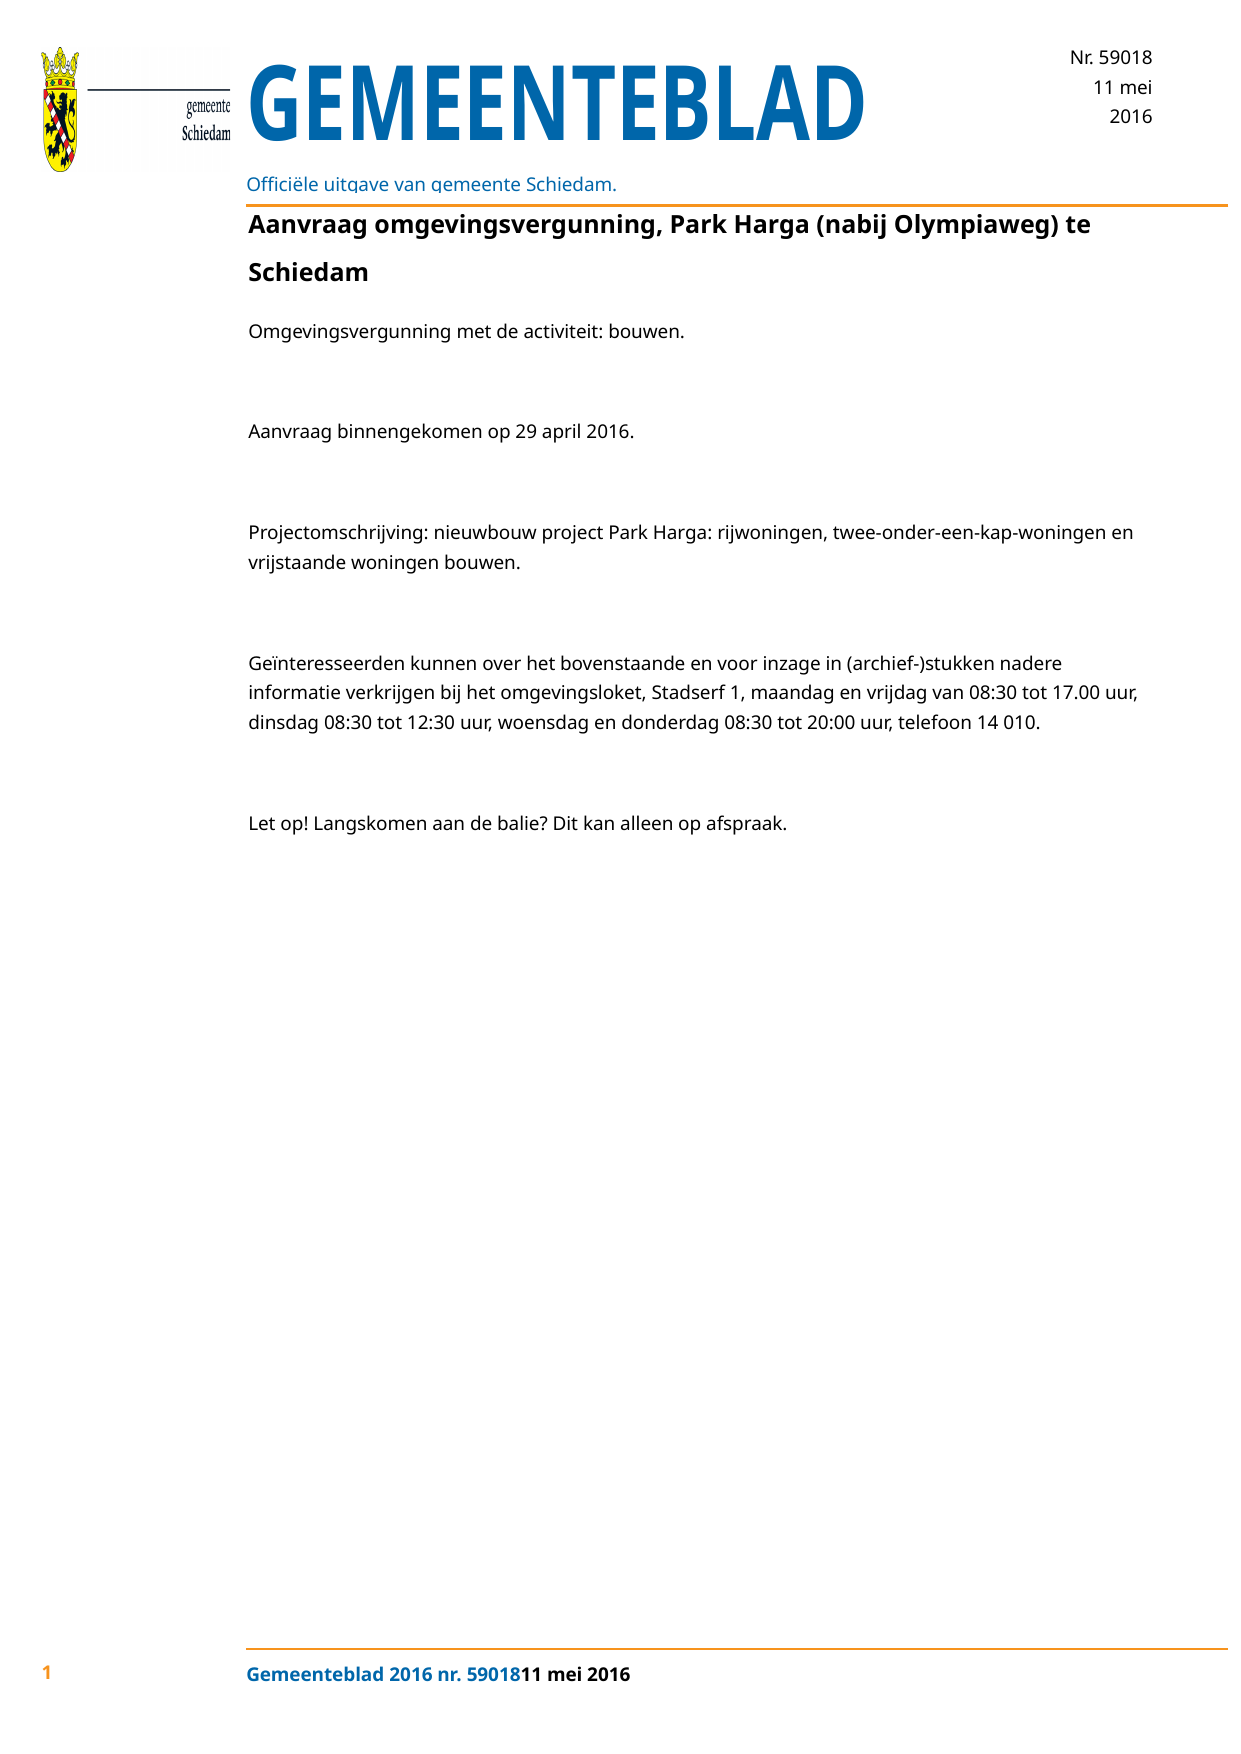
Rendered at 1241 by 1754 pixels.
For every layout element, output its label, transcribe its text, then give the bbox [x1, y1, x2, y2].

text Geïnteresseerden kunnen over het bovenstaande en voor inzage in (archief-)stukken nadere informatie verkrijgen bij het omgevingsloket, Stadserf 1, maandag en vrijdag van 08:30 tot 17.00 uur, dinsdag 08:30 tot 12:30 uur, woensdag en donderdag 08:30 tot 20:00 uur, telefoon 14 010. [248, 650, 1152, 735]
text Aanvraag binnengekomen op 29 april 2016. [248, 419, 1152, 444]
picture [41, 47, 231, 172]
text Aanvraag omgevingsvergunning, Park Harga (nabij Olympiaweg) te Schiedam [248, 207, 1152, 288]
text Let op! Langskomen aan de balie? Dit kan alleen op afspraak. [248, 810, 1152, 836]
text Omgevingsvergunning met de activiteit: bouwen. [248, 318, 1152, 344]
text Projectomschrijving: nieuwbouw project Park Harga: rijwoningen, twee-onder-een-kap-woningen en vrijstaande woningen bouwen. [248, 519, 1152, 575]
